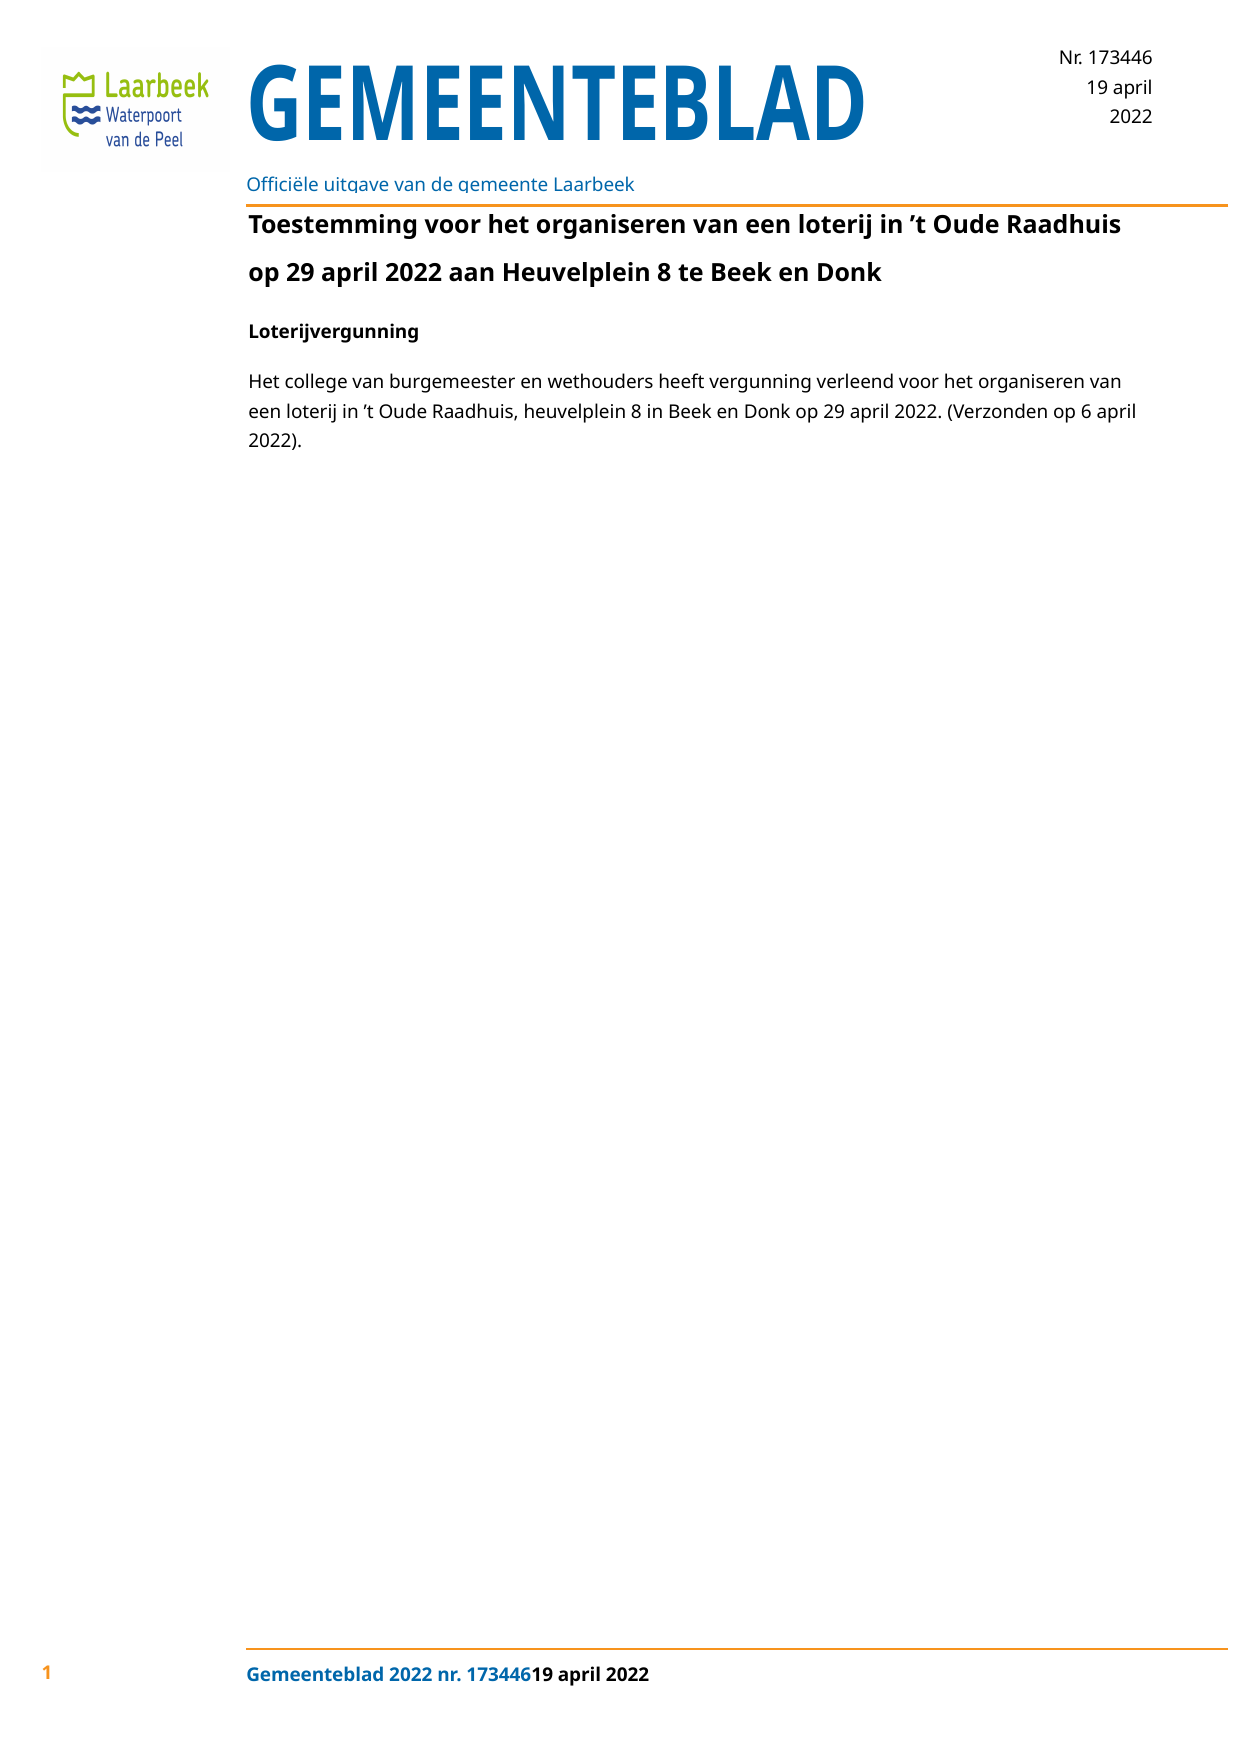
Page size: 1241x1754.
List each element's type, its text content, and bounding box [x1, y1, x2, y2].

text Het college van burgemeester en wethouders heeft vergunning verleend voor het organiseren van een loterij in ’t Oude Raadhuis, heuvelplein 8 in Beek en Donk op 29 april 2022. (Verzonden op 6 april 2022). [248, 368, 1152, 453]
text Loterijvergunning [248, 318, 1152, 344]
text Toestemming voor het organiseren van een loterij in ’t Oude Raadhuis op 29 april 2022 aan Heuvelplein 8 te Beek en Donk [248, 207, 1152, 288]
picture [41, 47, 231, 172]
